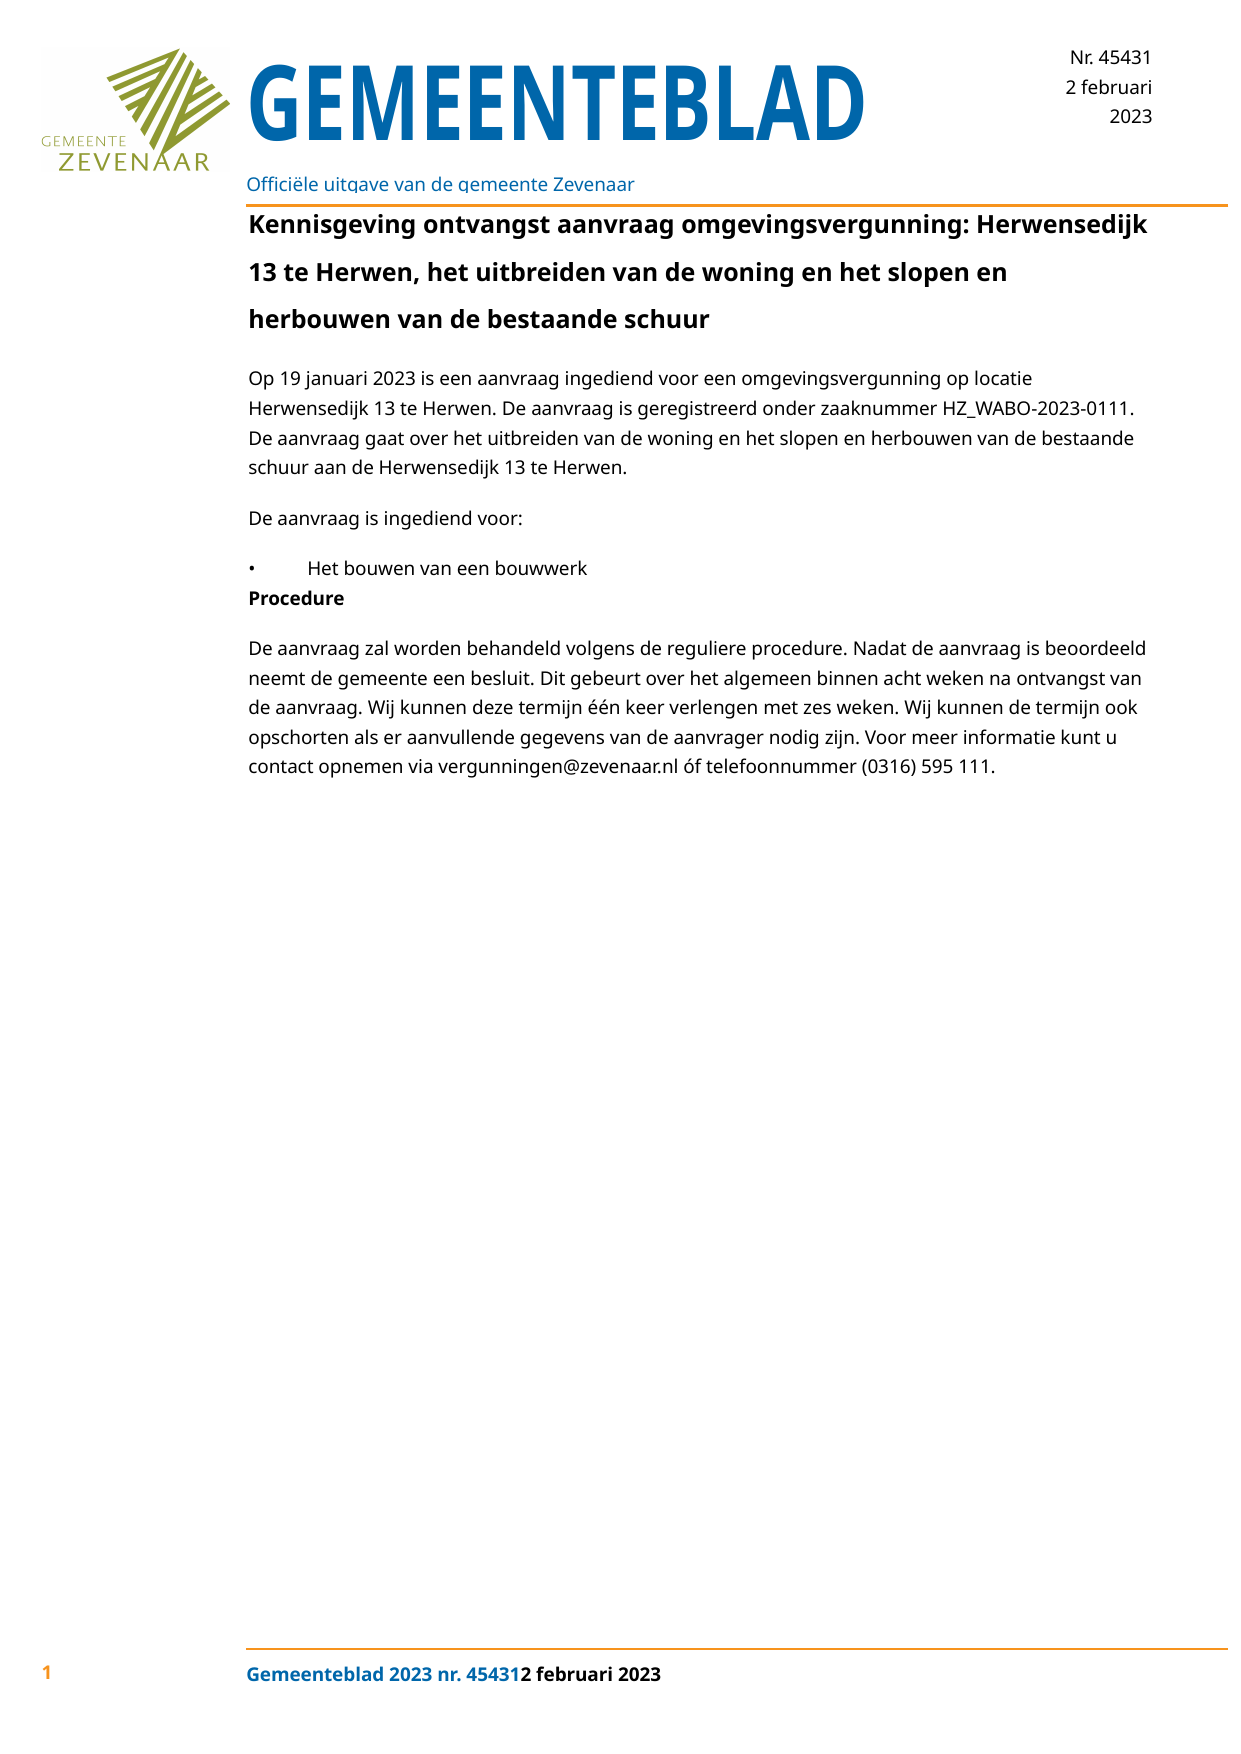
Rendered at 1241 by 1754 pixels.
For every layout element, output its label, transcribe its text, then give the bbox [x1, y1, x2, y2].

text Kennisgeving ontvangst aanvraag omgevingsvergunning: Herwensedijk 13 te Herwen, het uitbreiden van de woning en het slopen en herbouwen van de bestaande schuur [248, 207, 1152, 336]
text De aanvraag is ingediend voor: [248, 505, 1152, 530]
picture [41, 47, 231, 172]
text Op 19 januari 2023 is een aanvraag ingediend voor een omgevingsvergunning op locatie Herwensedijk 13 te Herwen. De aanvraag is geregistreerd onder zaaknummer HZ_WABO-2023-0111. De aanvraag gaat over het uitbreiden van de woning en het slopen en herbouwen van de bestaande schuur aan de Herwensedijk 13 te Herwen. [248, 366, 1152, 480]
text De aanvraag zal worden behandeld volgens de reguliere procedure. Nadat de aanvraag is beoordeeld neemt de gemeente een besluit. Dit gebeurt over het algemeen binnen acht weken na ontvangst van de aanvraag. Wij kunnen deze termijn één keer verlengen met zes weken. Wij kunnen de termijn ook opschorten als er aanvullende gegevens van de aanvrager nodig zijn. Voor meer informatie kunt u contact opnemen via vergunningen@zevenaar.nl óf telefoonnummer (0316) 595 111. [248, 635, 1152, 779]
list Het bouwen van een bouwwerk [248, 555, 1152, 581]
text Procedure [248, 585, 1152, 610]
